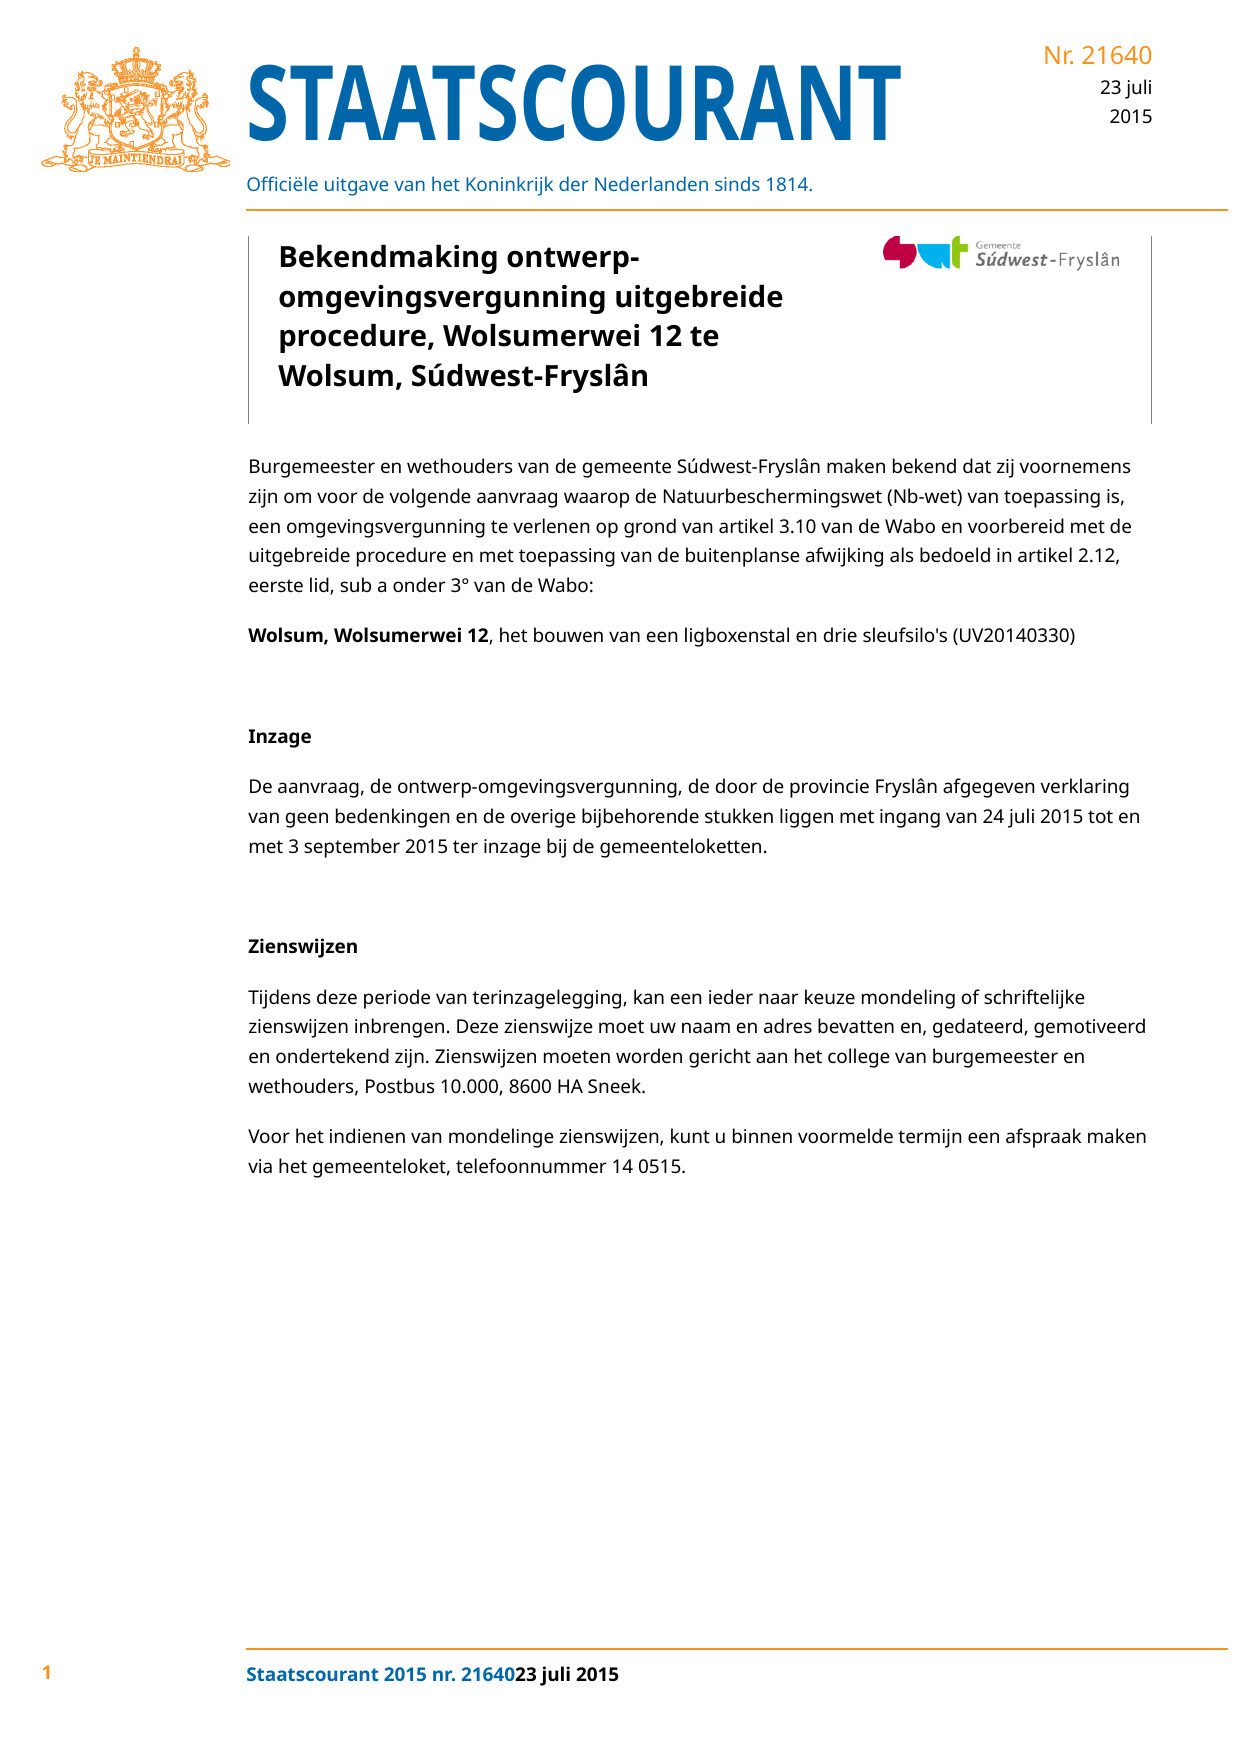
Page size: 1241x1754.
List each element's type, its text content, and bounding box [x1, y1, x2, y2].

picture [41, 47, 231, 172]
text Inzage [248, 723, 1152, 749]
table_header Bekendmaking ontwerp-omgevingsvergunning uitgebreide procedure, Wolsumerwei 12 te Wolsum, Súdwest-Fryslân [249, 236, 850, 424]
text Tijdens deze periode van terinzagelegging, kan een ieder naar keuze mondeling of schriftelijke zienswijzen inbrengen. Deze zienswijze moet uw naam en adres bevatten en, gedateerd, gemotiveerd en ondertekend zijn. Zienswijzen moeten worden gericht aan het college van burgemeester en wethouders, Postbus 10.000, 8600 HA Sneek. [248, 984, 1152, 1098]
text De aanvraag, de ontwerp-omgevingsvergunning, de door de provincie Fryslân afgegeven verklaring van geen bedenkingen en de overige bijbehorende stukken liggen met ingang van 24 juli 2015 tot en met 3 september 2015 ter inzage bij de gemeenteloketten. [248, 774, 1152, 858]
text Voor het indienen van mondelinge zienswijzen, kunt u binnen voormelde termijn een afspraak maken via het gemeenteloket, telefoonnummer 14 0515. [248, 1123, 1152, 1178]
table_header [850, 236, 1151, 424]
text Burgemeester en wethouders van de gemeente Súdwest-Fryslân maken bekend dat zij voornemens zijn om voor de volgende aanvraag waarop de Natuurbeschermingswet (Nb-wet) van toepassing is, een omgevingsvergunning te verlenen op grond van artikel 3.10 van de Wabo en voorbereid met de uitgebreide procedure en met toepassing van de buitenplanse afwijking als bedoeld in artikel 2.12, eerste lid, sub a onder 3° van de Wabo: [248, 454, 1152, 598]
picture [882, 236, 1119, 272]
text Wolsum, Wolsumerwei 12, het bouwen van een ligboxenstal en drie sleufsilo's (UV20140330) [248, 622, 1152, 648]
text Zienswijzen [248, 934, 1152, 959]
